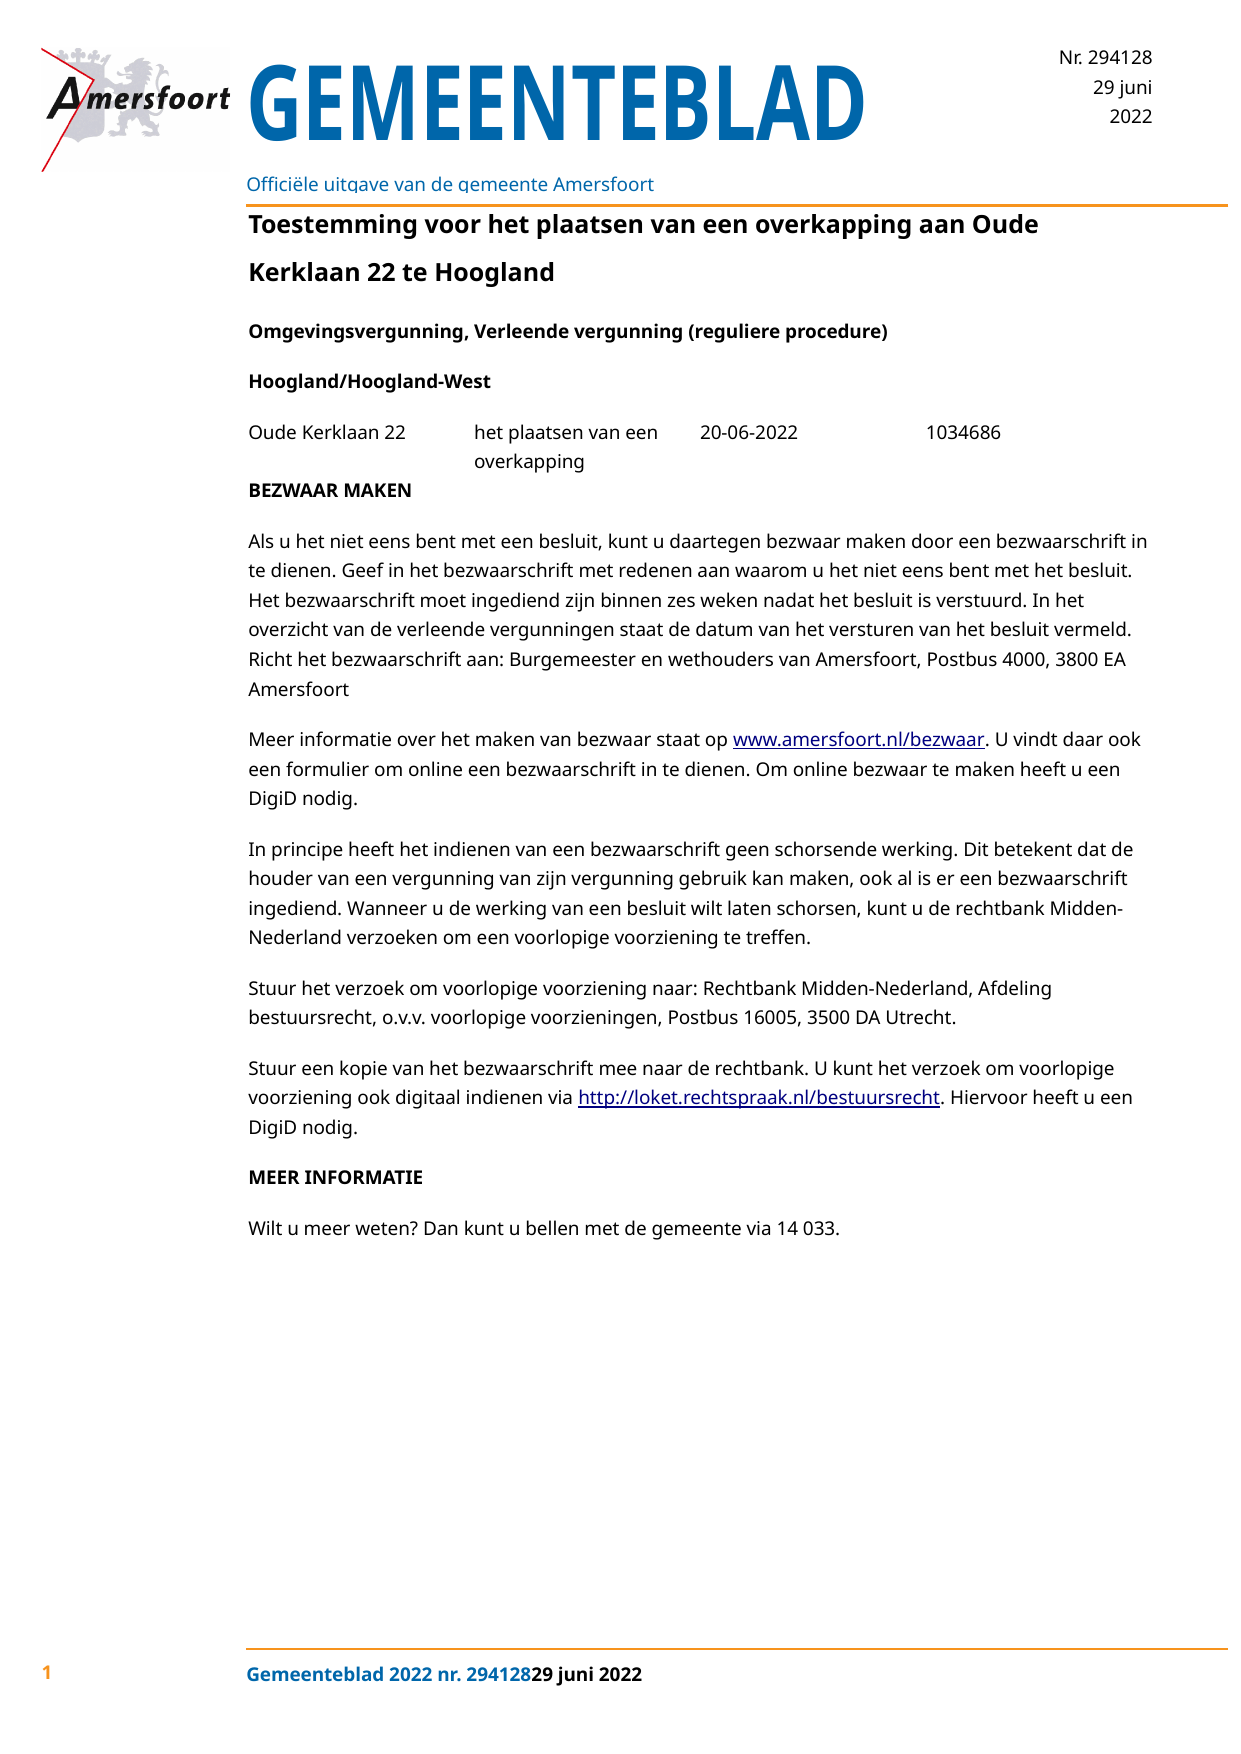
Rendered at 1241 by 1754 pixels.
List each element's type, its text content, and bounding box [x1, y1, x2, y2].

text MEER INFORMATIE [248, 1164, 1152, 1190]
picture [41, 47, 231, 172]
text Hoogland/Hoogland-West [248, 368, 1152, 394]
text Stuur het verzoek om voorlopige voorziening naar: Rechtbank Midden-Nederland, Afdeling bestuursrecht, o.v.v. voorlopige voorzieningen, Postbus 16005, 3500 DA Utrecht. [248, 975, 1152, 1030]
table_header 20-06-2022 [700, 419, 926, 474]
table_header 1034686 [926, 419, 1152, 474]
text Toestemming voor het plaatsen van een overkapping aan Oude Kerklaan 22 te Hoogland [248, 207, 1152, 288]
text Wilt u meer weten? Dan kunt u bellen met de gemeente via 14 033. [248, 1215, 1152, 1241]
text Omgevingsvergunning, Verleende vergunning (reguliere procedure) [248, 318, 1152, 344]
text In principe heeft het indienen van een bezwaarschrift geen schorsende werking. Dit betekent dat de houder van een vergunning van zijn vergunning gebruik kan maken, ook al is er een bezwaarschrift ingediend. Wanneer u de werking van een besluit wilt laten schorsen, kunt u de rechtbank Midden-Nederland verzoeken om een voorlopige voorziening te treffen. [248, 836, 1152, 950]
text Meer informatie over het maken van bezwaar staat op www.amersfoort.nl/bezwaar. U vindt daar ook een formulier om online een bezwaarschrift in te dienen. Om online bezwaar te maken heeft u een DigiD nodig. [248, 726, 1152, 811]
table_header het plaatsen van een overkapping [474, 419, 700, 474]
text BEZWAAR MAKEN [248, 477, 1152, 503]
table_header Oude Kerklaan 22 [248, 419, 474, 474]
text Als u het niet eens bent met een besluit, kunt u daartegen bezwaar maken door een bezwaarschrift in te dienen. Geef in het bezwaarschrift met redenen aan waarom u het niet eens bent met het besluit. Het bezwaarschrift moet ingediend zijn binnen zes weken nadat het besluit is verstuurd. In het overzicht van de verleende vergunningen staat de datum van het versturen van het besluit vermeld. Richt het bezwaarschrift aan: Burgemeester en wethouders van Amersfoort, Postbus 4000, 3800 EA Amersfoort [248, 528, 1152, 701]
text Stuur een kopie van het bezwaarschrift mee naar de rechtbank. U kunt het verzoek om voorlopige voorziening ook digitaal indienen via http://loket.rechtspraak.nl/bestuursrecht. Hiervoor heeft u een DigiD nodig. [248, 1055, 1152, 1140]
